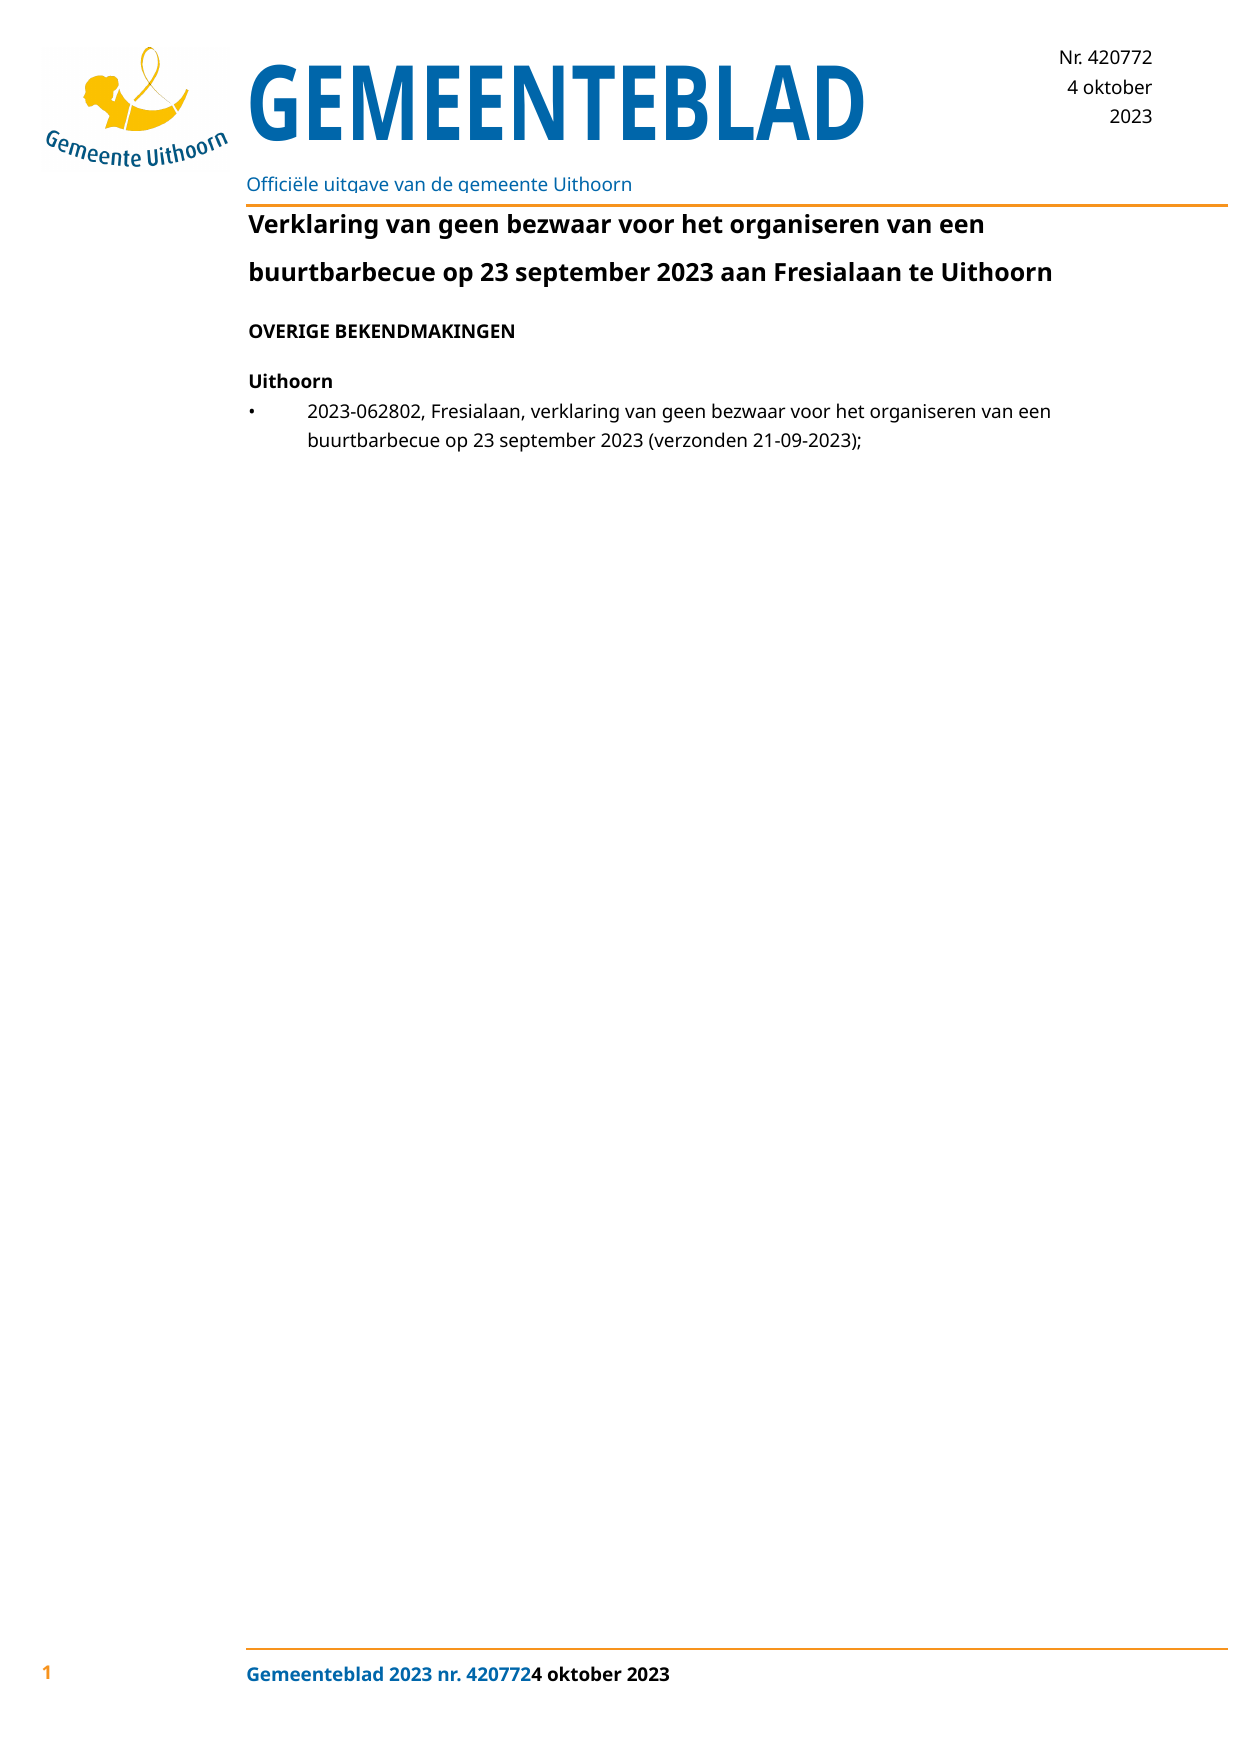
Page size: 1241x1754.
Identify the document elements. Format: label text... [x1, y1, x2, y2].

text OVERIGE BEKENDMAKINGEN [248, 318, 1152, 344]
text Verklaring van geen bezwaar voor het organiseren van een buurtbarbecue op 23 september 2023 aan Fresialaan te Uithoorn [248, 207, 1152, 288]
list 2023-062802, Fresialaan, verklaring van geen bezwaar voor het organiseren van een buurtbarbecue op 23 september 2023 (verzonden 21-09-2023); [248, 398, 1152, 453]
picture [41, 47, 231, 172]
text Uithoorn [248, 368, 1152, 394]
